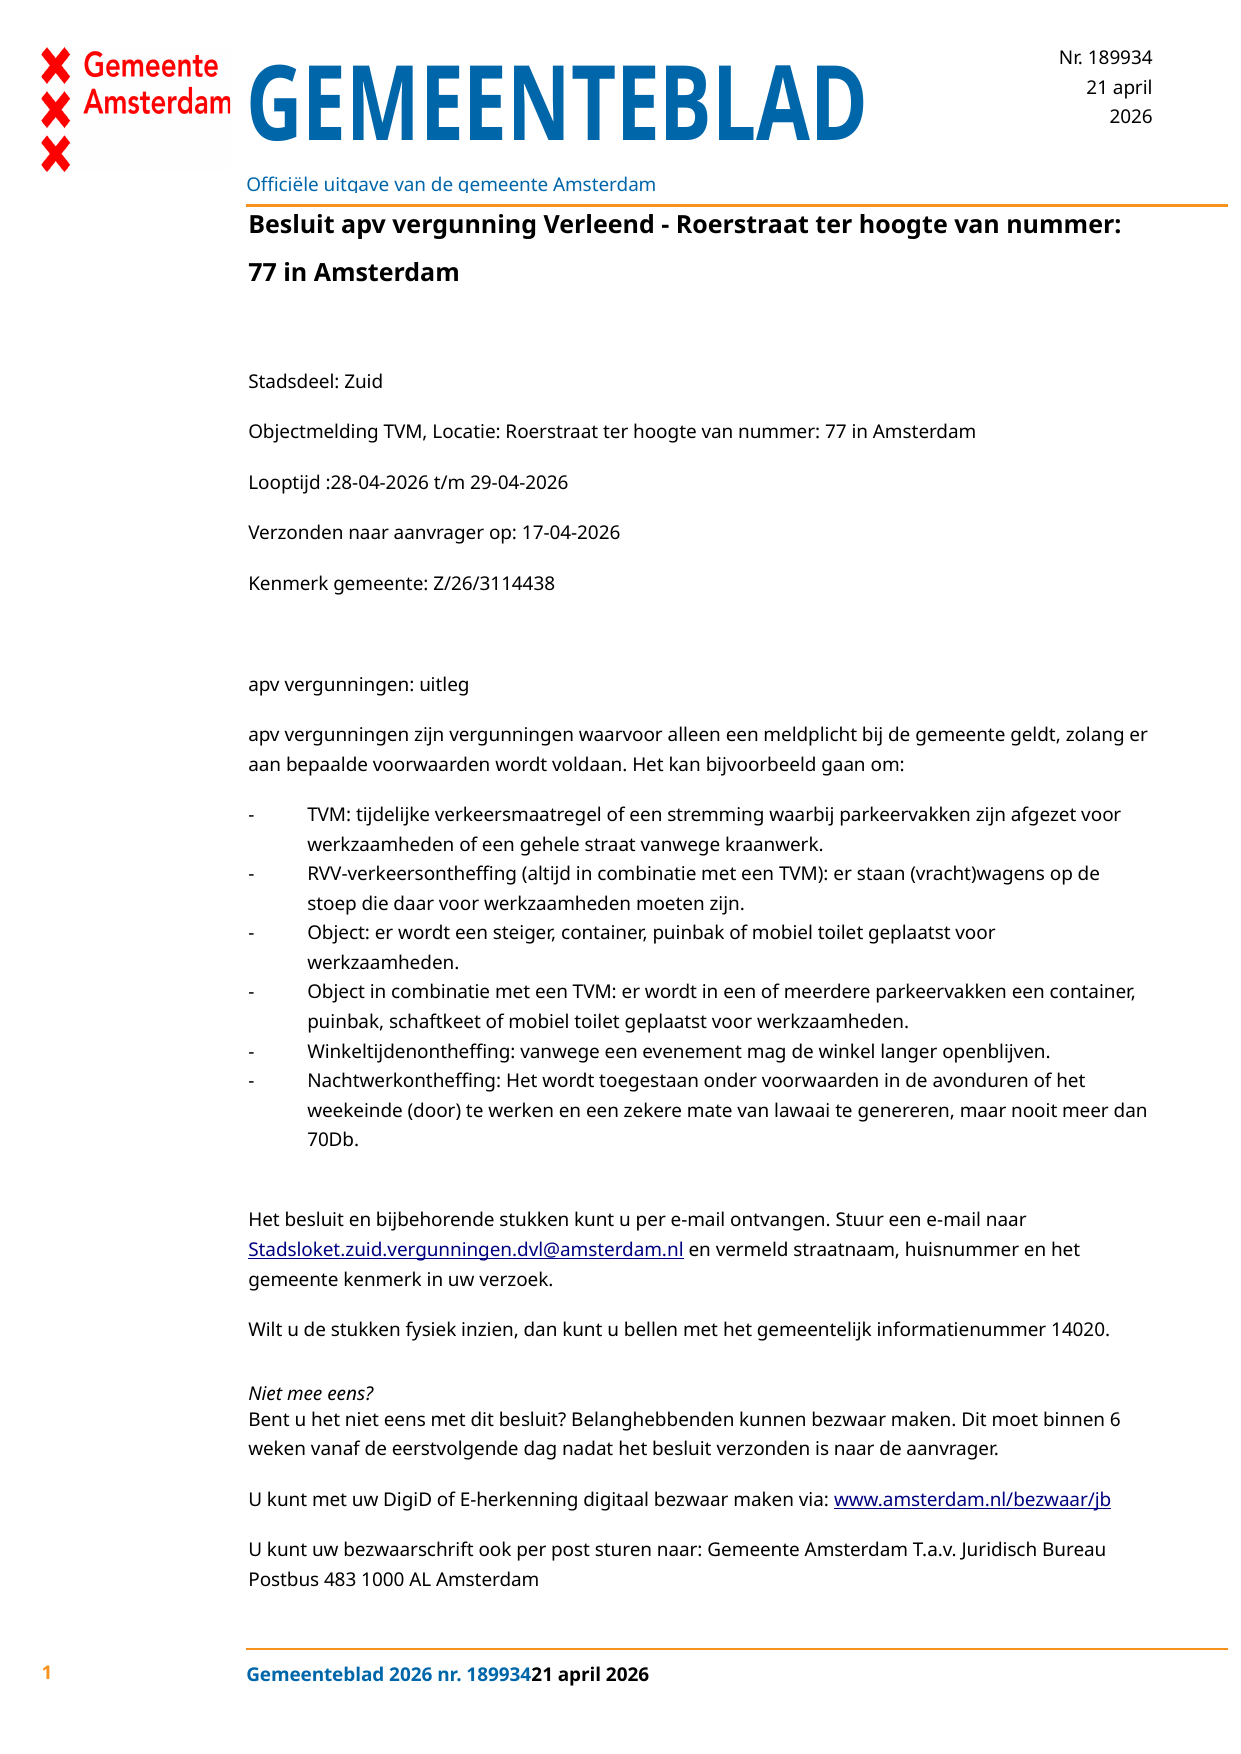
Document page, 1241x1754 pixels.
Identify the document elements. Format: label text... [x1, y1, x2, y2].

text U kunt met uw DigiD of E-herkenning digitaal bezwaar maken via: www.amsterdam.nl/bezwaar/jb [248, 1486, 1152, 1512]
text Het besluit en bijbehorende stukken kunt u per e-mail ontvangen. Stuur een e-mail naar Stadsloket.zuid.vergunningen.dvl@amsterdam.nl en vermeld straatnaam, huisnummer en het gemeente kenmerk in uw verzoek. [248, 1207, 1152, 1292]
list Winkeltijdenontheffing: vanwege een evenement mag de winkel langer openblijven. [248, 1038, 1152, 1064]
list Object in combinatie met een TVM: er wordt in een of meerdere parkeervakken een container, puinbak, schaftkeet of mobiel toilet geplaatst voor werkzaamheden. [248, 979, 1152, 1034]
text Besluit apv vergunning Verleend - Roerstraat ter hoogte van nummer: 77 in Amsterdam [248, 207, 1152, 288]
text Objectmelding TVM, Locatie: Roerstraat ter hoogte van nummer: 77 in Amsterdam [248, 419, 1152, 444]
text apv vergunningen zijn vergunningen waarvoor alleen een meldplicht bij de gemeente geldt, zolang er aan bepaalde voorwaarden wordt voldaan. Het kan bijvoorbeeld gaan om: [248, 721, 1152, 777]
text Bent u het niet eens met dit besluit? Belanghebbenden kunnen bezwaar maken. Dit moet binnen 6 weken vanaf de eerstvolgende dag nadat het besluit verzonden is naar de aanvrager. [248, 1406, 1152, 1461]
list Object: er wordt een steiger, container, puinbak of mobiel toilet geplaatst voor werkzaamheden. [248, 919, 1152, 975]
text U kunt uw bezwaarschrift ook per post sturen naar: Gemeente Amsterdam T.a.v. Juridisch Bureau Postbus 483 1000 AL Amsterdam [248, 1536, 1152, 1592]
text apv vergunningen: uitleg [248, 671, 1152, 697]
text Wilt u de stukken fysiek inzien, dan kunt u bellen met het gemeentelijk informatienummer 14020. [248, 1316, 1152, 1342]
text Niet mee eens? [248, 1380, 1152, 1406]
list RVV-verkeersontheffing (altijd in combinatie met een TVM): er staan (vracht)wagens op de stoep die daar voor werkzaamheden moeten zijn. [248, 860, 1152, 916]
list TVM: tijdelijke verkeersmaatregel of een stremming waarbij parkeervakken zijn afgezet voor werkzaamheden of een gehele straat vanwege kraanwerk. [248, 801, 1152, 857]
text Looptijd :28-04-2026 t/m 29-04-2026 [248, 469, 1152, 495]
text Verzonden naar aanvrager op: 17-04-2026 [248, 519, 1152, 545]
picture [41, 47, 231, 172]
list Nachtwerkontheffing: Het wordt toegestaan onder voorwaarden in de avonduren of het weekeinde (door) te werken en een zekere mate van lawaai te genereren, maar nooit meer dan 70Db. [248, 1067, 1152, 1152]
text Stadsdeel: Zuid [248, 368, 1152, 394]
text Kenmerk gemeente: Z/26/3114438 [248, 570, 1152, 596]
